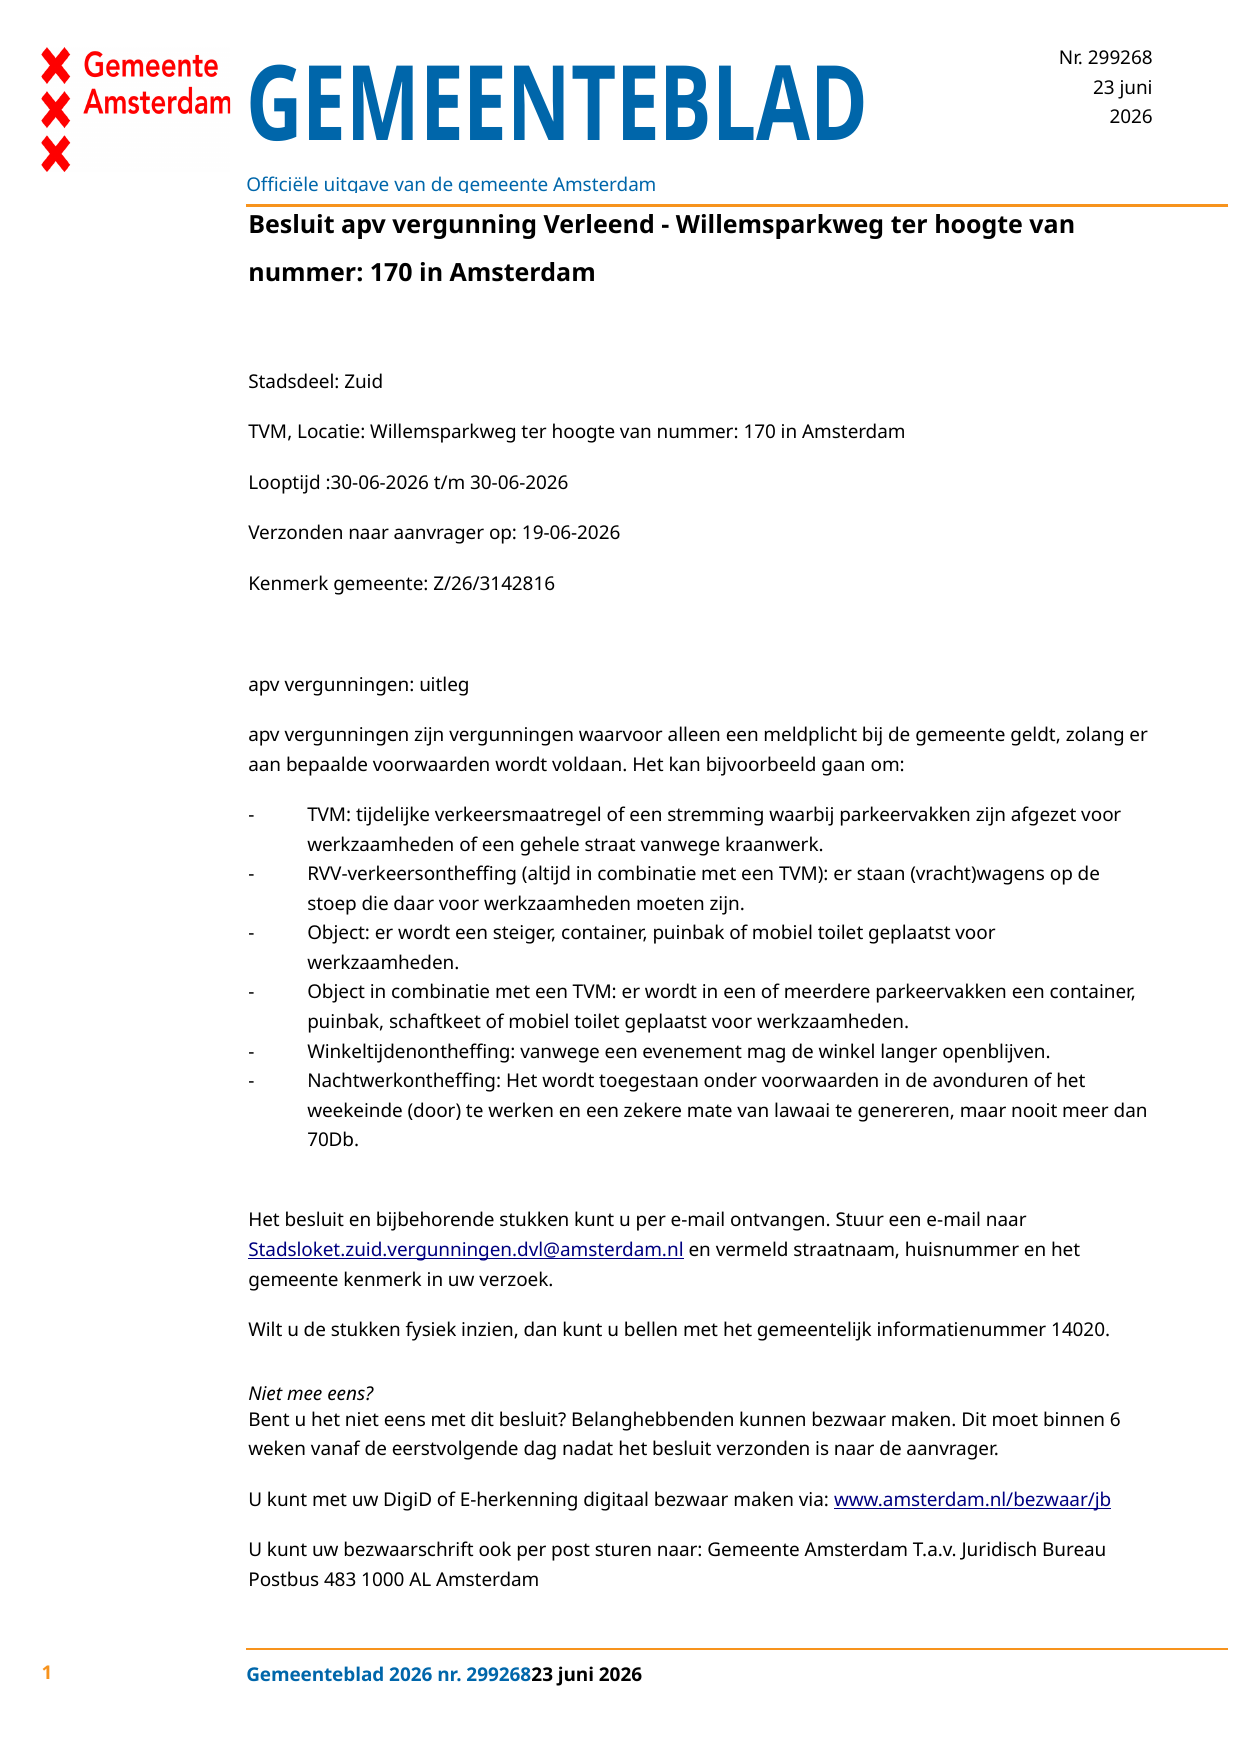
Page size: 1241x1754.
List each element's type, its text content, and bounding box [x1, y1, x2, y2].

picture [41, 47, 231, 172]
text apv vergunningen: uitleg [248, 671, 1152, 697]
list Object: er wordt een steiger, container, puinbak of mobiel toilet geplaatst voor werkzaamheden. [248, 919, 1152, 975]
text apv vergunningen zijn vergunningen waarvoor alleen een meldplicht bij de gemeente geldt, zolang er aan bepaalde voorwaarden wordt voldaan. Het kan bijvoorbeeld gaan om: [248, 721, 1152, 777]
list Object in combinatie met een TVM: er wordt in een of meerdere parkeervakken een container, puinbak, schaftkeet of mobiel toilet geplaatst voor werkzaamheden. [248, 979, 1152, 1034]
text Kenmerk gemeente: Z/26/3142816 [248, 570, 1152, 596]
text Wilt u de stukken fysiek inzien, dan kunt u bellen met het gemeentelijk informatienummer 14020. [248, 1316, 1152, 1342]
text Stadsdeel: Zuid [248, 368, 1152, 394]
text Verzonden naar aanvrager op: 19-06-2026 [248, 519, 1152, 545]
text Looptijd :30-06-2026 t/m 30-06-2026 [248, 469, 1152, 495]
list TVM: tijdelijke verkeersmaatregel of een stremming waarbij parkeervakken zijn afgezet voor werkzaamheden of een gehele straat vanwege kraanwerk. [248, 801, 1152, 857]
list RVV-verkeersontheffing (altijd in combinatie met een TVM): er staan (vracht)wagens op de stoep die daar voor werkzaamheden moeten zijn. [248, 860, 1152, 916]
text U kunt met uw DigiD of E-herkenning digitaal bezwaar maken via: www.amsterdam.nl/bezwaar/jb [248, 1486, 1152, 1512]
text U kunt uw bezwaarschrift ook per post sturen naar: Gemeente Amsterdam T.a.v. Juridisch Bureau Postbus 483 1000 AL Amsterdam [248, 1536, 1152, 1592]
text Niet mee eens? [248, 1380, 1152, 1406]
list Winkeltijdenontheffing: vanwege een evenement mag de winkel langer openblijven. [248, 1038, 1152, 1064]
text Het besluit en bijbehorende stukken kunt u per e-mail ontvangen. Stuur een e-mail naar Stadsloket.zuid.vergunningen.dvl@amsterdam.nl en vermeld straatnaam, huisnummer en het gemeente kenmerk in uw verzoek. [248, 1207, 1152, 1292]
list Nachtwerkontheffing: Het wordt toegestaan onder voorwaarden in de avonduren of het weekeinde (door) te werken en een zekere mate van lawaai te genereren, maar nooit meer dan 70Db. [248, 1067, 1152, 1152]
text Bent u het niet eens met dit besluit? Belanghebbenden kunnen bezwaar maken. Dit moet binnen 6 weken vanaf de eerstvolgende dag nadat het besluit verzonden is naar de aanvrager. [248, 1406, 1152, 1461]
text Besluit apv vergunning Verleend - Willemsparkweg ter hoogte van nummer: 170 in Amsterdam [248, 207, 1152, 288]
text TVM, Locatie: Willemsparkweg ter hoogte van nummer: 170 in Amsterdam [248, 419, 1152, 444]
